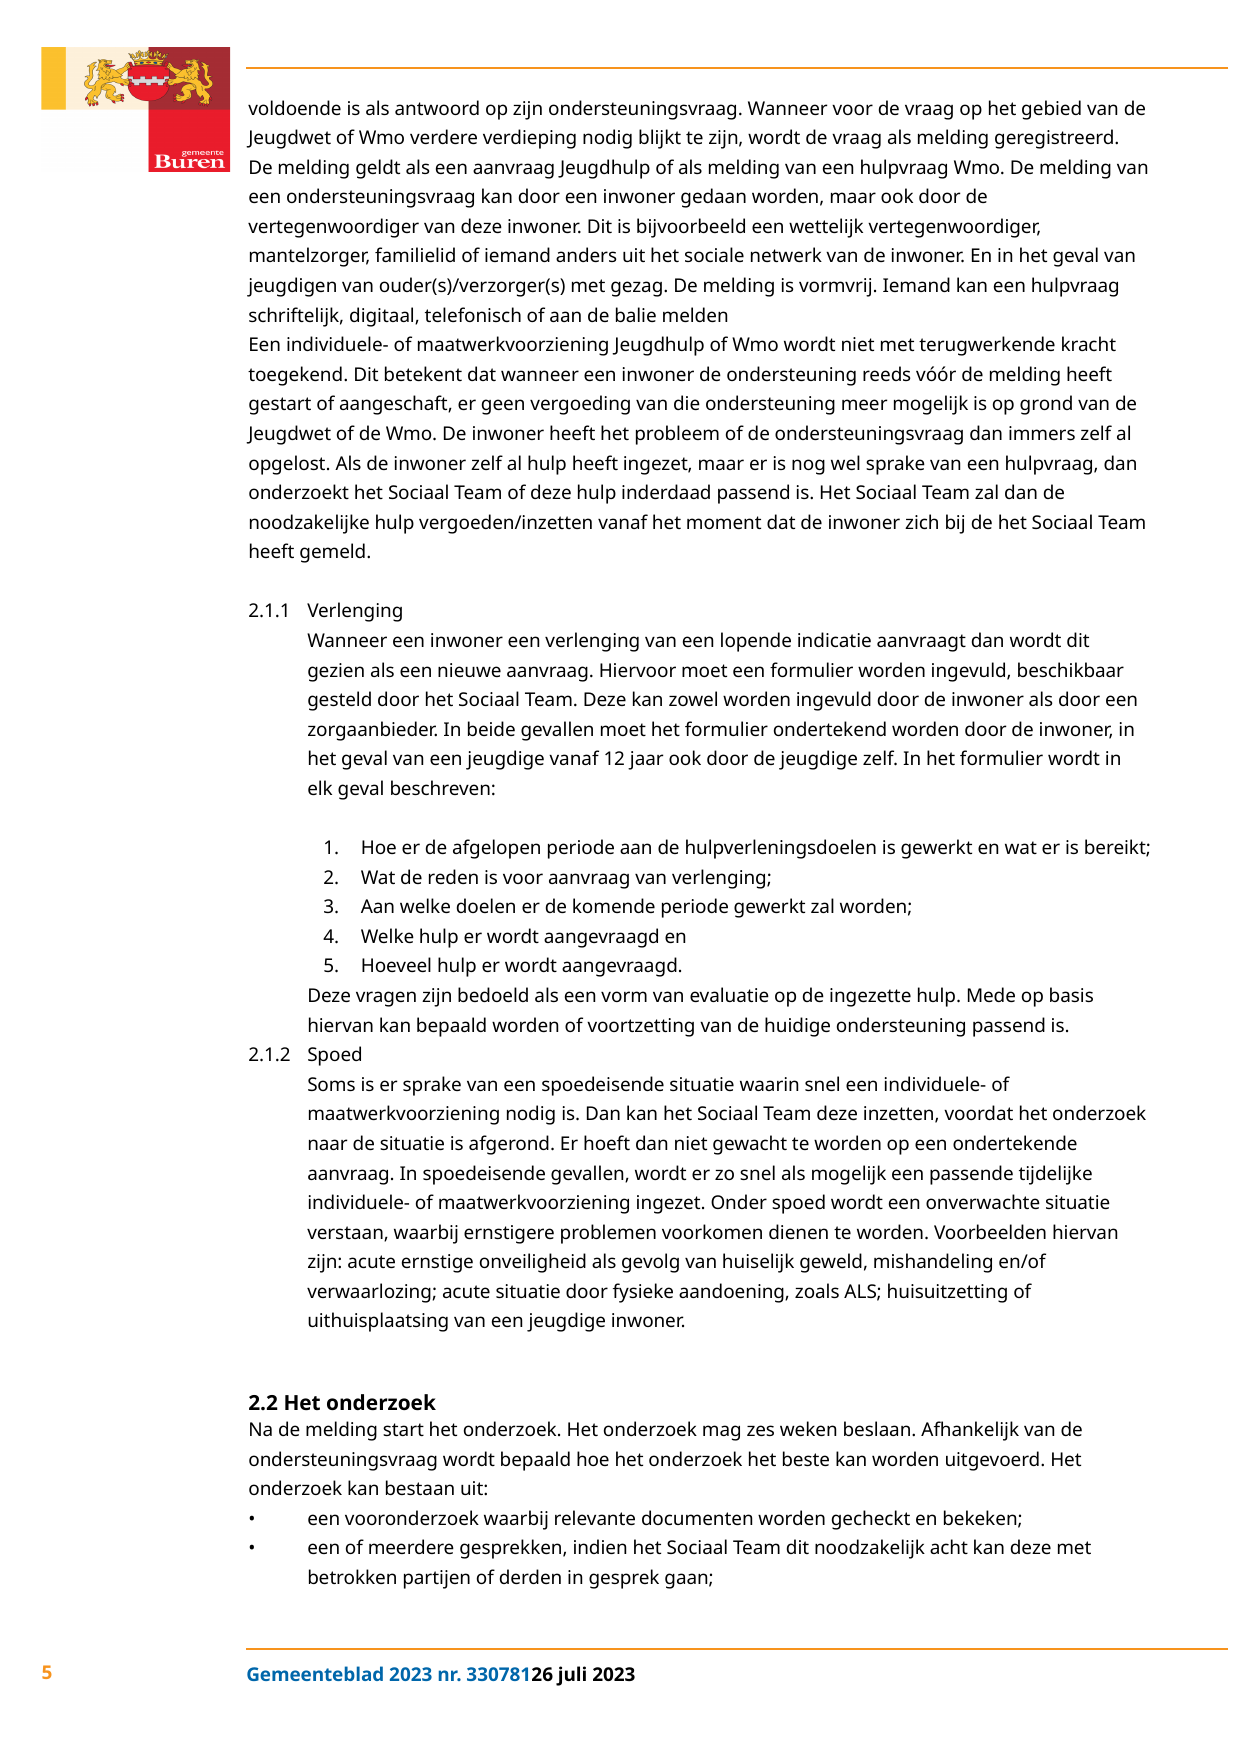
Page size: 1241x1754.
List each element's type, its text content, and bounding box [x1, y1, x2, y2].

picture [41, 47, 231, 172]
text Een individuele- of maatwerkvoorziening Jeugdhulp of Wmo wordt niet met terugwerkende kracht toegekend. Dit betekent dat wanneer een inwoner de ondersteuning reeds vóór de melding heeft gestart of aangeschaft, er geen vergoeding van die ondersteuning meer mogelijk is op grond van de Jeugdwet of de Wmo. De inwoner heeft het probleem of de ondersteuningsvraag dan immers zelf al opgelost. Als de inwoner zelf al hulp heeft ingezet, maar er is nog wel sprake van een hulpvraag, dan onderzoekt het Sociaal Team of deze hulp inderdaad passend is. Het Sociaal Team zal dan de noodzakelijke hulp vergoeden/inzetten vanaf het moment dat de inwoner zich bij de het Sociaal Team heeft gemeld. [248, 331, 1152, 564]
list Hoeveel hulp er wordt aangevraagd. [323, 953, 1152, 978]
list Aan welke doelen er de komende periode gewerkt zal worden; [323, 893, 1152, 919]
text voldoende is als antwoord op zijn ondersteuningsvraag. Wanneer voor de vraag op het gebied van de Jeugdwet of Wmo verdere verdieping nodig blijkt te zijn, wordt de vraag als melding geregistreerd. [248, 95, 1152, 150]
list Wat de reden is voor aanvraag van verlenging; [323, 864, 1152, 890]
list Spoed [248, 1041, 1152, 1067]
text 2.2 Het onderzoek [248, 1388, 1152, 1416]
list Deze vragen zijn bedoeld als een vorm van evaluatie op de ingezette hulp. Mede op basis hiervan kan bepaald worden of voortzetting van de huidige ondersteuning passend is. [248, 982, 1152, 1038]
text Na de melding start het onderzoek. Het onderzoek mag zes weken beslaan. Afhankelijk van de ondersteuningsvraag wordt bepaald hoe het onderzoek het beste kan worden uitgevoerd. Het onderzoek kan bestaan uit: [248, 1416, 1152, 1501]
list Wanneer een inwoner een verlenging van een lopende indicatie aanvraagt dan wordt dit gezien als een nieuwe aanvraag. Hiervoor moet een formulier worden ingevuld, beschikbaar gesteld door het Sociaal Team. Deze kan zowel worden ingevuld door de inwoner als door een zorgaanbieder. In beide gevallen moet het formulier ondertekend worden door de inwoner, in het geval van een jeugdige vanaf 12 jaar ook door de jeugdige zelf. In het formulier wordt in elk geval beschreven: [248, 627, 1152, 801]
list Hoe er de afgelopen periode aan de hulpverleningsdoelen is gewerkt en wat er is bereikt; [323, 834, 1152, 860]
list Welke hulp er wordt aangevraagd en [323, 923, 1152, 949]
list Verlenging [248, 598, 1152, 623]
list een vooronderzoek waarbij relevante documenten worden gecheckt en bekeken; [248, 1505, 1152, 1531]
list een of meerdere gesprekken, indien het Sociaal Team dit noodzakelijk acht kan deze met betrokken partijen of derden in gesprek gaan; [248, 1534, 1152, 1590]
text De melding geldt als een aanvraag Jeugdhulp of als melding van een hulpvraag Wmo. De melding van een ondersteuningsvraag kan door een inwoner gedaan worden, maar ook door de vertegenwoordiger van deze inwoner. Dit is bijvoorbeeld een wettelijk vertegenwoordiger, mantelzorger, familielid of iemand anders uit het sociale netwerk van de inwoner. En in het geval van jeugdigen van ouder(s)/verzorger(s) met gezag. De melding is vormvrij. Iemand kan een hulpvraag schriftelijk, digitaal, telefonisch of aan de balie melden [248, 154, 1152, 328]
list Soms is er sprake van een spoedeisende situatie waarin snel een individuele- of maatwerkvoorziening nodig is. Dan kan het Sociaal Team deze inzetten, voordat het onderzoek naar de situatie is afgerond. Er hoeft dan niet gewacht te worden op een ondertekende aanvraag. In spoedeisende gevallen, wordt er zo snel als mogelijk een passende tijdelijke individuele- of maatwerkvoorziening ingezet. Onder spoed wordt een onverwachte situatie verstaan, waarbij ernstigere problemen voorkomen dienen te worden. Voorbeelden hiervan zijn: acute ernstige onveiligheid als gevolg van huiselijk geweld, mishandeling en/of verwaarlozing; acute situatie door fysieke aandoening, zoals ALS; huisuitzetting of uithuisplaatsing van een jeugdige inwoner. [248, 1071, 1152, 1333]
